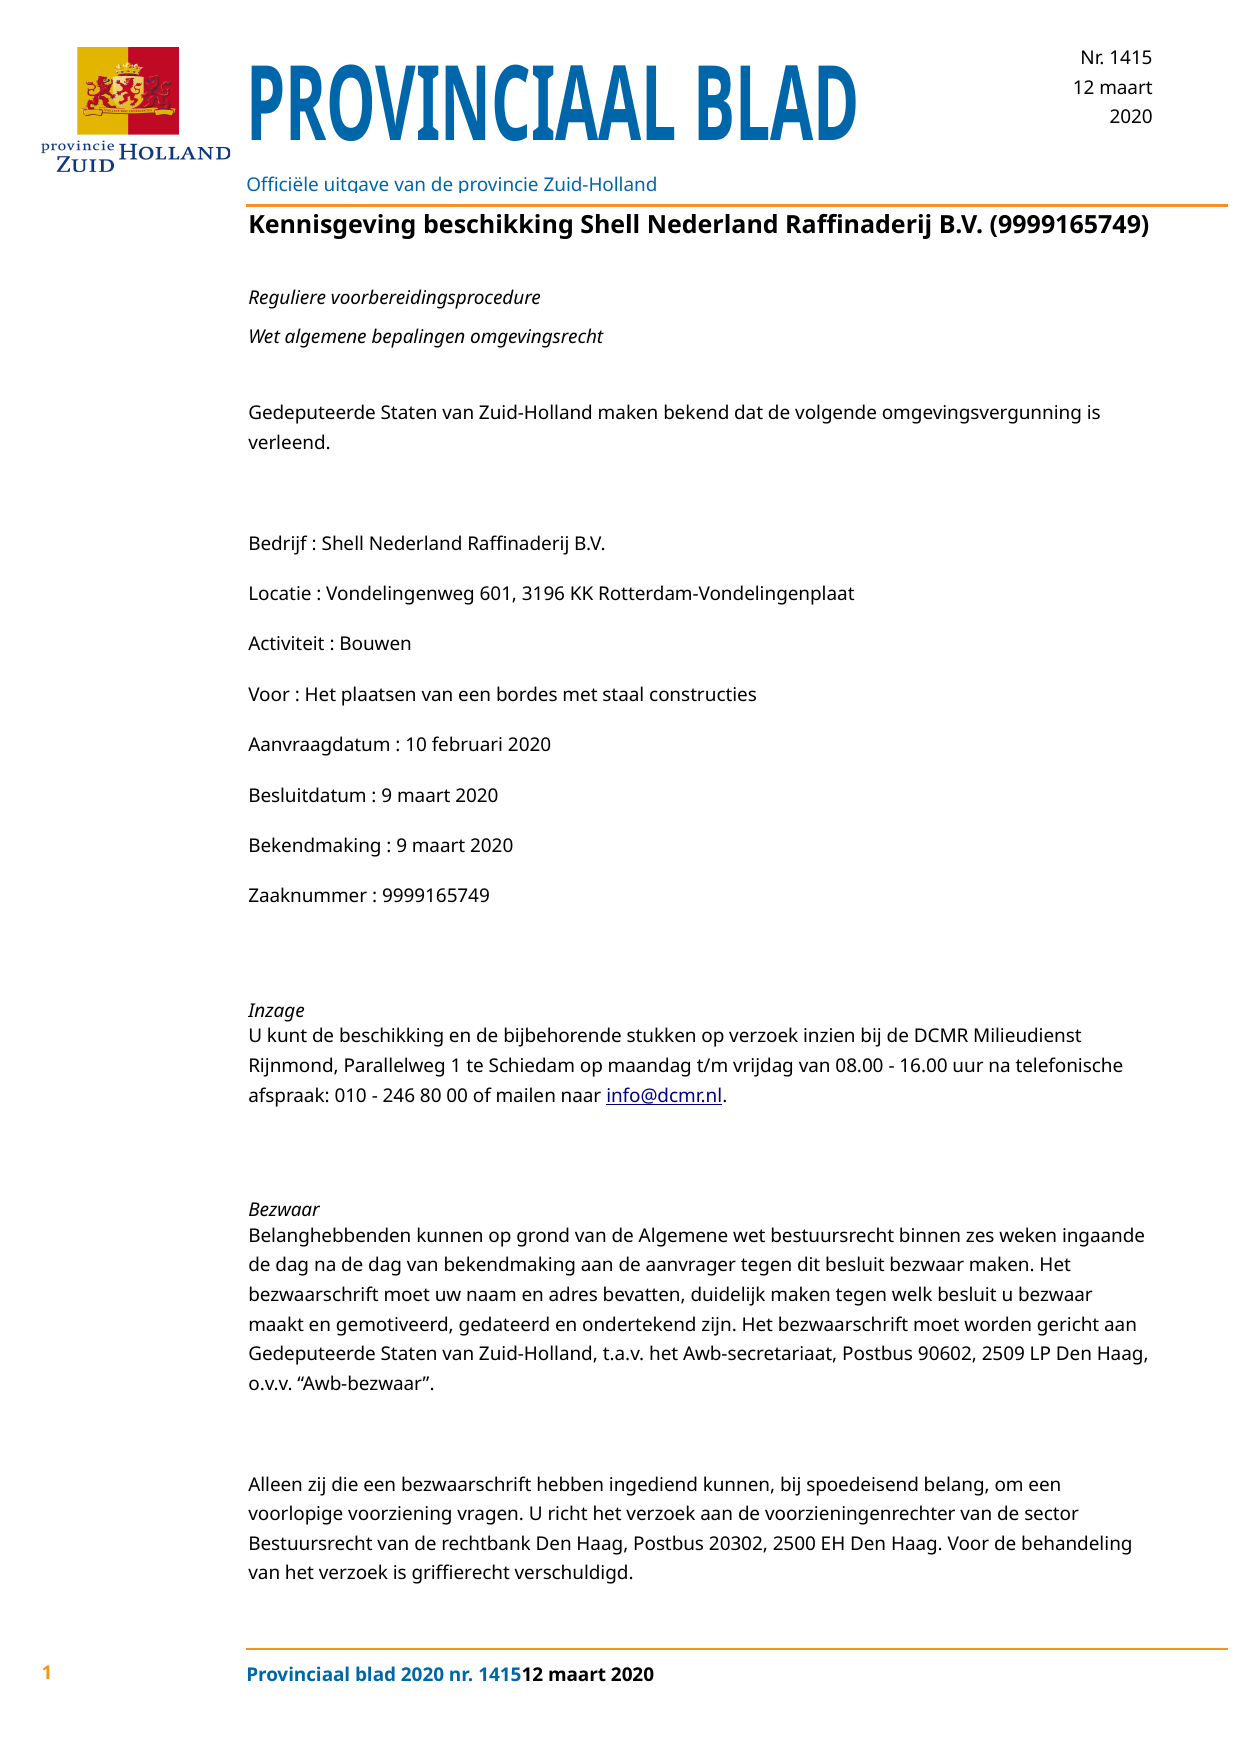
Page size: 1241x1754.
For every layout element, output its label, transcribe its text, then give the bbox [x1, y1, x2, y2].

text Reguliere voorbereidingsprocedure [248, 284, 1152, 309]
text Zaaknummer : 9999165749 [248, 883, 1152, 908]
text Kennisgeving beschikking Shell Nederland Raffinaderij B.V. (9999165749) [248, 207, 1152, 241]
text Gedeputeerde Staten van Zuid-Holland maken bekend dat de volgende omgevingsvergunning is verleend. [248, 399, 1152, 454]
text Alleen zij die een bezwaarschrift hebben ingediend kunnen, bij spoedeisend belang, om een voorlopige voorziening vragen. U richt het verzoek aan de voorzieningenrechter van de sector Bestuursrecht van de rechtbank Den Haag, Postbus 20302, 2500 EH Den Haag. Voor de behandeling van het verzoek is griffierecht verschuldigd. [248, 1471, 1152, 1585]
text Wet algemene bepalingen omgevingsrecht [248, 323, 1152, 349]
text Aanvraagdatum : 10 februari 2020 [248, 731, 1152, 757]
text Besluitdatum : 9 maart 2020 [248, 782, 1152, 807]
text Inzage [248, 997, 1152, 1023]
text Bedrijf : Shell Nederland Raffinaderij B.V. [248, 530, 1152, 555]
text Bezwaar [248, 1196, 1152, 1222]
text U kunt de beschikking en de bijbehorende stukken op verzoek inzien bij de DCMR Milieudienst Rijnmond, Parallelweg 1 te Schiedam op maandag t/m vrijdag van 08.00 - 16.00 uur na telefonische afspraak: 010 - 246 80 00 of mailen naar info@dcmr.nl. [248, 1023, 1152, 1108]
picture [41, 47, 231, 172]
text Bekendmaking : 9 maart 2020 [248, 832, 1152, 858]
text Locatie : Vondelingenweg 601, 3196 KK Rotterdam-Vondelingenplaat [248, 580, 1152, 606]
text Belanghebbenden kunnen op grond van de Algemene wet bestuursrecht binnen zes weken ingaande de dag na de dag van bekendmaking aan de aanvrager tegen dit besluit bezwaar maken. Het bezwaarschrift moet uw naam en adres bevatten, duidelijk maken tegen welk besluit u bezwaar maakt en gemotiveerd, gedateerd en ondertekend zijn. Het bezwaarschrift moet worden gericht aan Gedeputeerde Staten van Zuid-Holland, t.a.v. het Awb-secretariaat, Postbus 90602, 2509 LP Den Haag, o.v.v. “Awb-bezwaar”. [248, 1222, 1152, 1396]
text Activiteit : Bouwen [248, 631, 1152, 656]
text Voor : Het plaatsen van een bordes met staal constructies [248, 681, 1152, 707]
